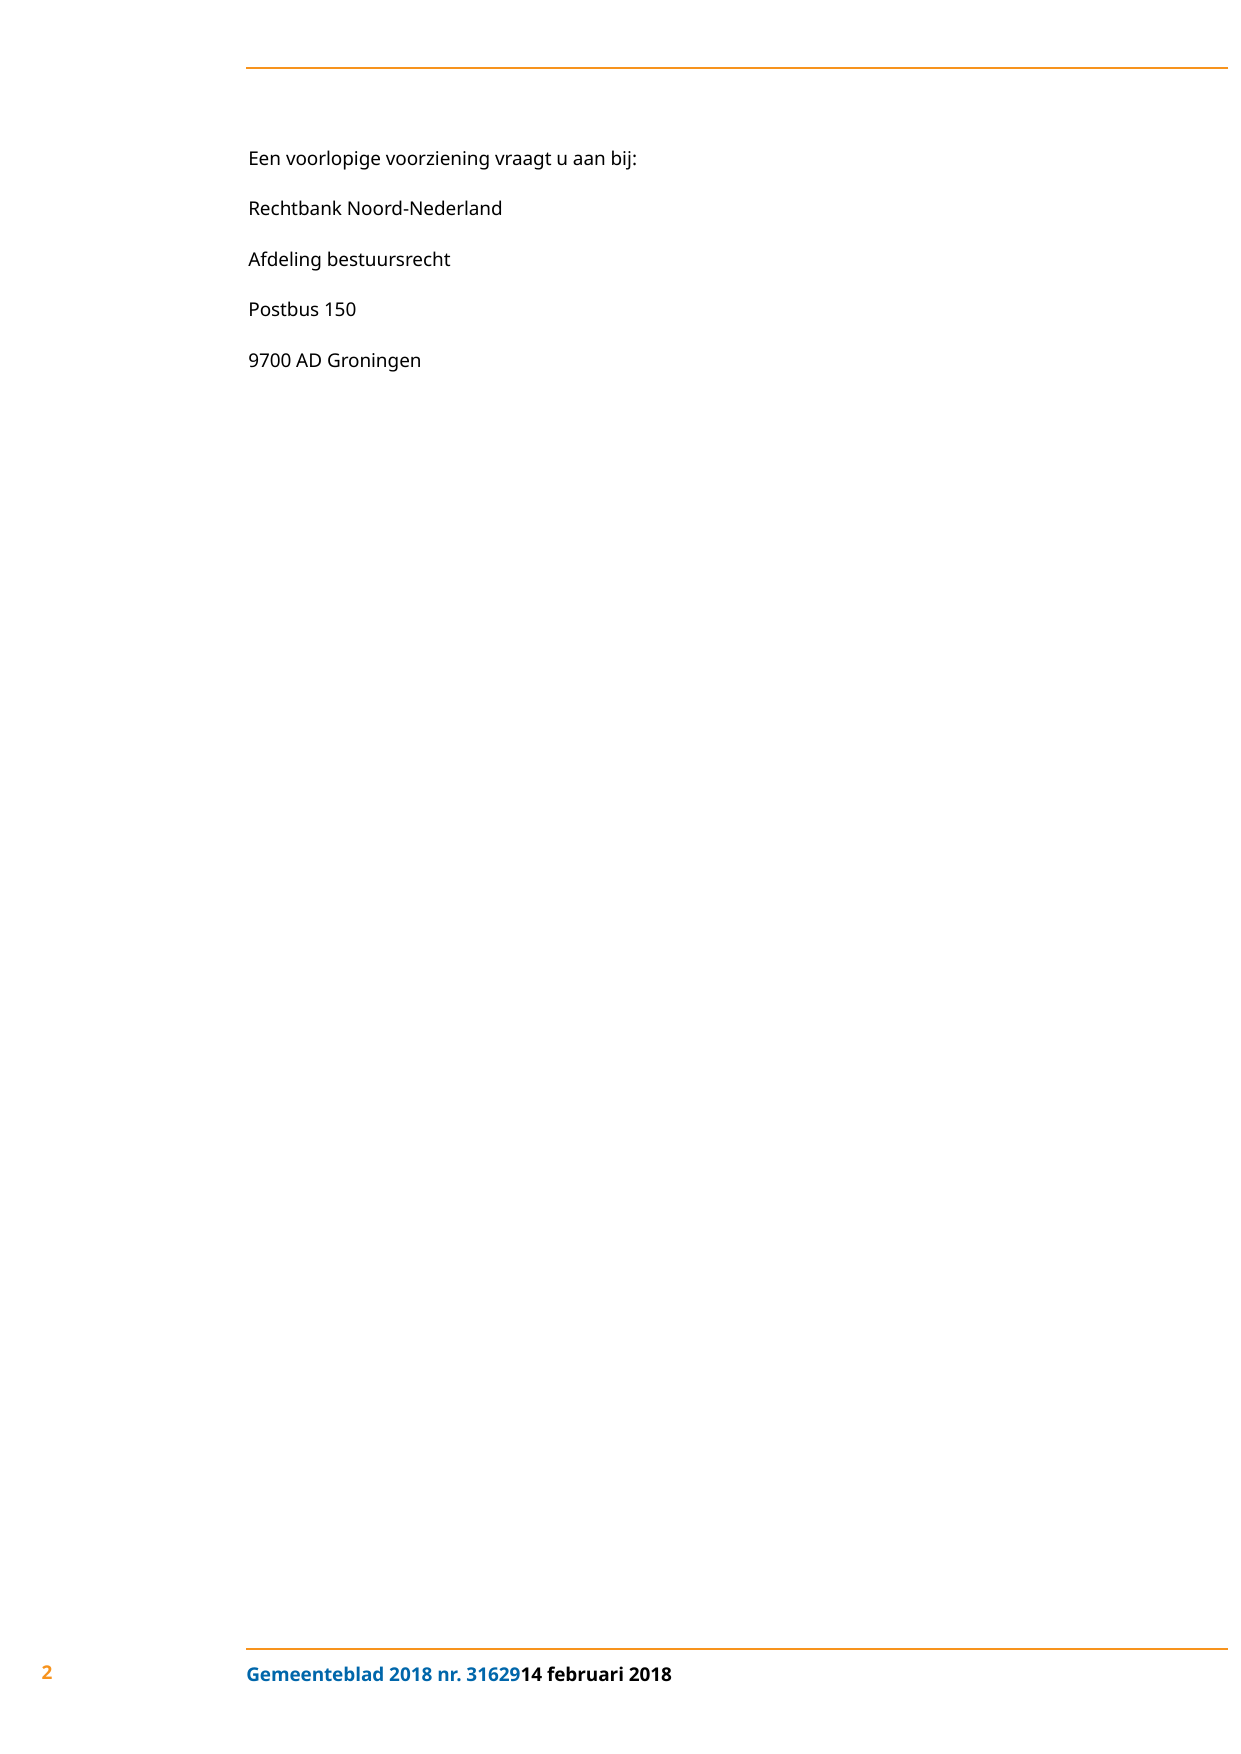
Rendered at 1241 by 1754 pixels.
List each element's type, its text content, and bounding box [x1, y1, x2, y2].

text Rechtbank Noord-Nederland [248, 196, 1152, 221]
text 9700 AD Groningen [248, 347, 1152, 373]
text Afdeling bestuursrecht [248, 246, 1152, 272]
picture [41, 47, 231, 172]
text Postbus 150 [248, 296, 1152, 322]
text Een voorlopige voorziening vraagt u aan bij: [248, 145, 1152, 171]
